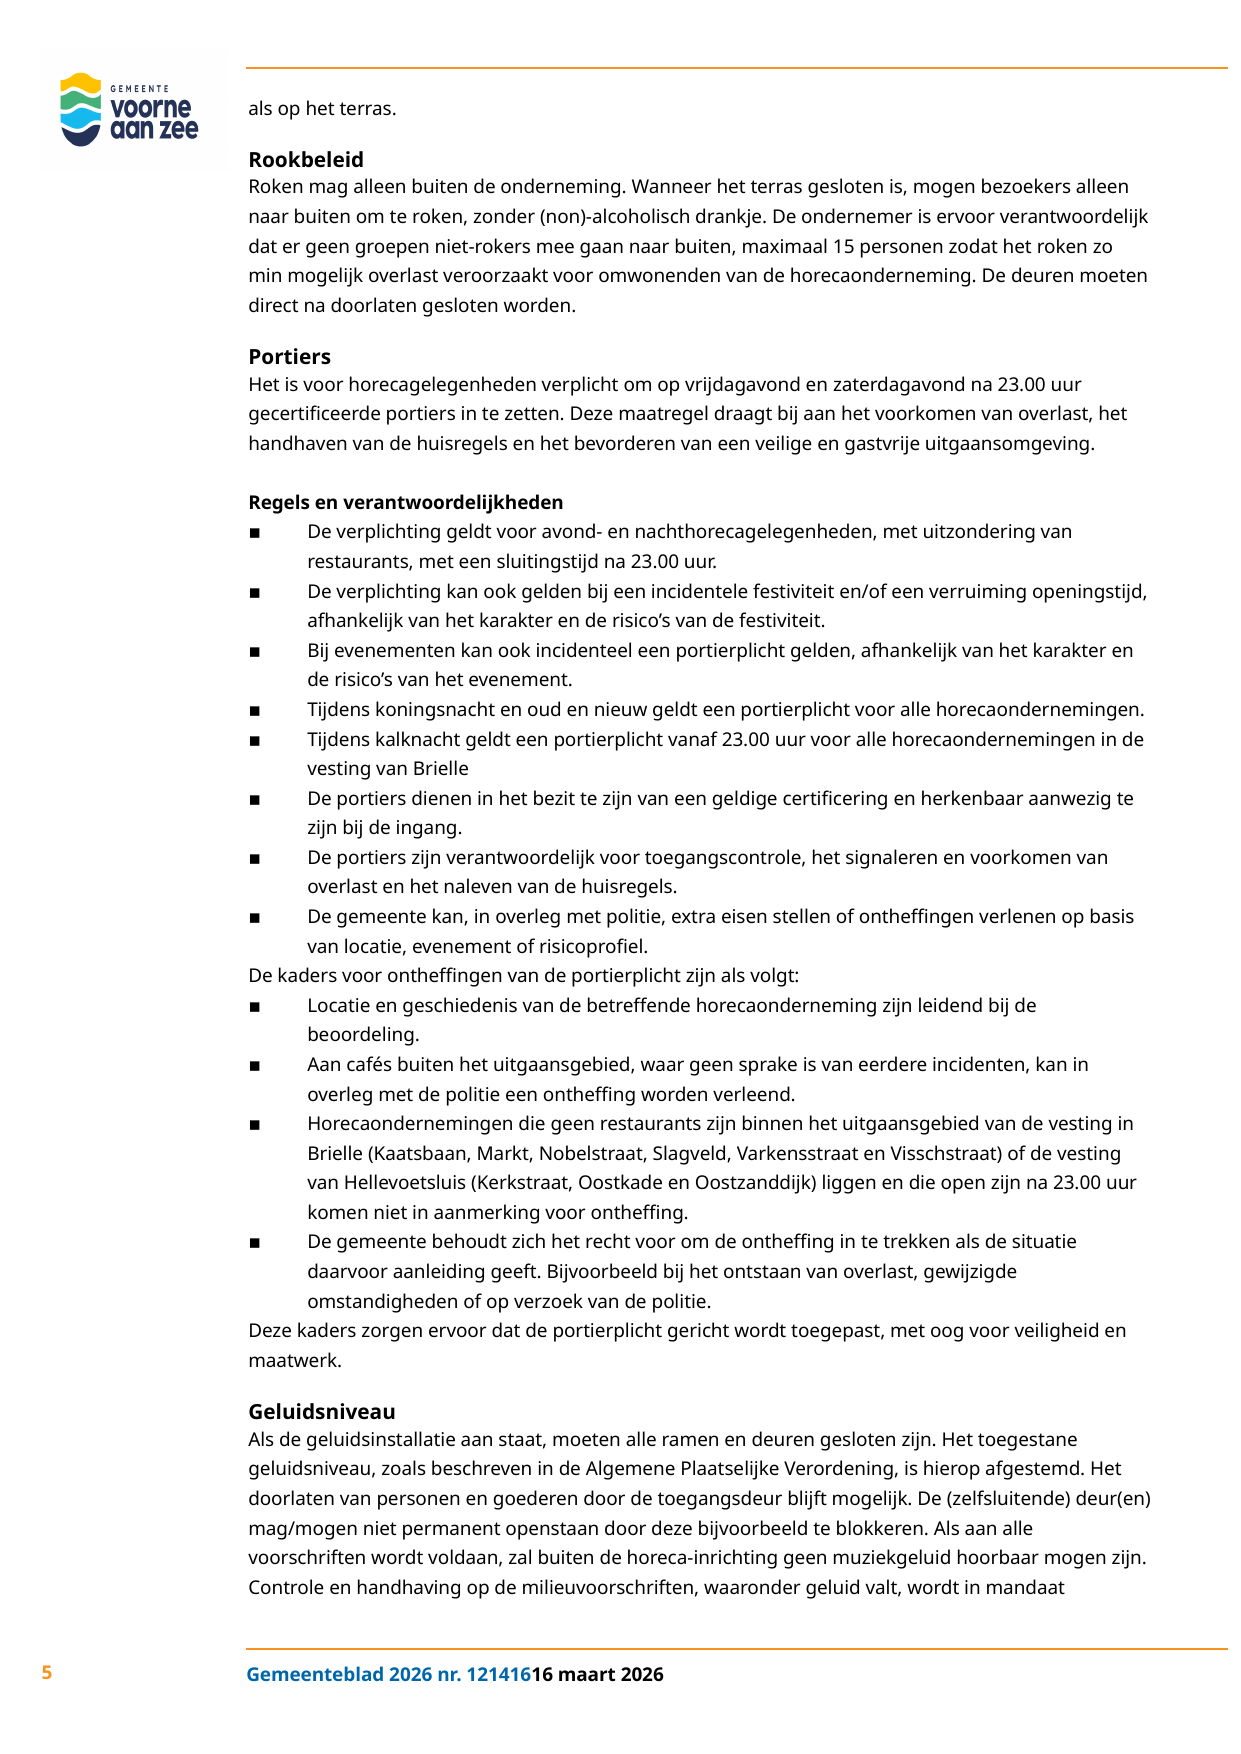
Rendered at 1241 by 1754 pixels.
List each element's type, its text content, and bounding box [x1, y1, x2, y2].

list De verplichting kan ook gelden bij een incidentele festiviteit en/of een verruiming openingstijd, afhankelijk van het karakter en de risico’s van de festiviteit. [248, 578, 1152, 633]
list De portiers zijn verantwoordelijk voor toegangscontrole, het signaleren en voorkomen van overlast en het naleven van de huisregels. [248, 844, 1152, 899]
picture [41, 47, 231, 172]
list Tijdens kalknacht geldt een portierplicht vanaf 23.00 uur voor alle horecaondernemingen in de vesting van Brielle [248, 726, 1152, 781]
text Rookbeleid [248, 145, 1152, 174]
list Horecaondernemingen die geen restaurants zijn binnen het uitgaansgebied van de vesting in Brielle (Kaatsbaan, Markt, Nobelstraat, Slagveld, Varkensstraat en Visschstraat) of de vesting van Hellevoetsluis (Kerkstraat, Oostkade en Oostzanddijk) liggen en die open zijn na 23.00 uur komen niet in aanmerking voor ontheffing. [248, 1110, 1152, 1225]
list De verplichting geldt voor avond- en nachthorecagelegenheden, met uitzondering van restaurants, met een sluitingstijd na 23.00 uur. [248, 519, 1152, 574]
text Roken mag alleen buiten de onderneming. Wanneer het terras gesloten is, mogen bezoekers alleen naar buiten om te roken, zonder (non)-alcoholisch drankje. De ondernemer is ervoor verantwoordelijk dat er geen groepen niet-rokers mee gaan naar buiten, maximaal 15 personen zodat het roken zo min mogelijk overlast veroorzaakt voor omwonenden van de horecaonderneming. De deuren moeten direct na doorlaten gesloten worden. [248, 174, 1152, 318]
text De kaders voor ontheffingen van de portierplicht zijn als volgt: [248, 962, 1152, 988]
text Portiers [248, 342, 1152, 371]
list Bij evenementen kan ook incidenteel een portierplicht gelden, afhankelijk van het karakter en de risico’s van het evenement. [248, 637, 1152, 692]
text Geluidsniveau [248, 1397, 1152, 1426]
text Als de geluidsinstallatie aan staat, moeten alle ramen en deuren gesloten zijn. Het toegestane geluidsniveau, zoals beschreven in de Algemene Plaatselijke Verordening, is hierop afgestemd. Het doorlaten van personen en goederen door de toegangsdeur blijft mogelijk. De (zelfsluitende) deur(en) mag/mogen niet permanent openstaan door deze bijvoorbeeld te blokkeren. Als aan alle voorschriften wordt voldaan, zal buiten de horeca-inrichting geen muziekgeluid hoorbaar mogen zijn. Controle en handhaving op de milieuvoorschriften, waaronder geluid valt, wordt in mandaat [248, 1426, 1152, 1599]
text Deze kaders zorgen ervoor dat de portierplicht gericht wordt toegepast, met oog voor veiligheid en maatwerk. [248, 1317, 1152, 1373]
text Regels en verantwoordelijkheden [248, 489, 1152, 515]
list De portiers dienen in het bezit te zijn van een geldige certificering en herkenbaar aanwezig te zijn bij de ingang. [248, 785, 1152, 840]
list De gemeente behoudt zich het recht voor om de ontheffing in te trekken als de situatie daarvoor aanleiding geeft. Bijvoorbeeld bij het ontstaan van overlast, gewijzigde omstandigheden of op verzoek van de politie. [248, 1229, 1152, 1314]
text als op het terras. [248, 95, 1152, 121]
list Tijdens koningsnacht en oud en nieuw geldt een portierplicht voor alle horecaondernemingen. [248, 696, 1152, 722]
list Aan cafés buiten het uitgaansgebied, waar geen sprake is van eerdere incidenten, kan in overleg met de politie een ontheffing worden verleend. [248, 1051, 1152, 1107]
list Locatie en geschiedenis van de betreffende horecaonderneming zijn leidend bij de beoordeling. [248, 992, 1152, 1047]
list De gemeente kan, in overleg met politie, extra eisen stellen of ontheffingen verlenen op basis van locatie, evenement of risicoprofiel. [248, 903, 1152, 959]
text Het is voor horecagelegenheden verplicht om op vrijdagavond en zaterdagavond na 23.00 uur gecertificeerde portiers in te zetten. Deze maatregel draagt bij aan het voorkomen van overlast, het handhaven van de huisregels en het bevorderen van een veilige en gastvrije uitgaansomgeving. [248, 371, 1152, 456]
